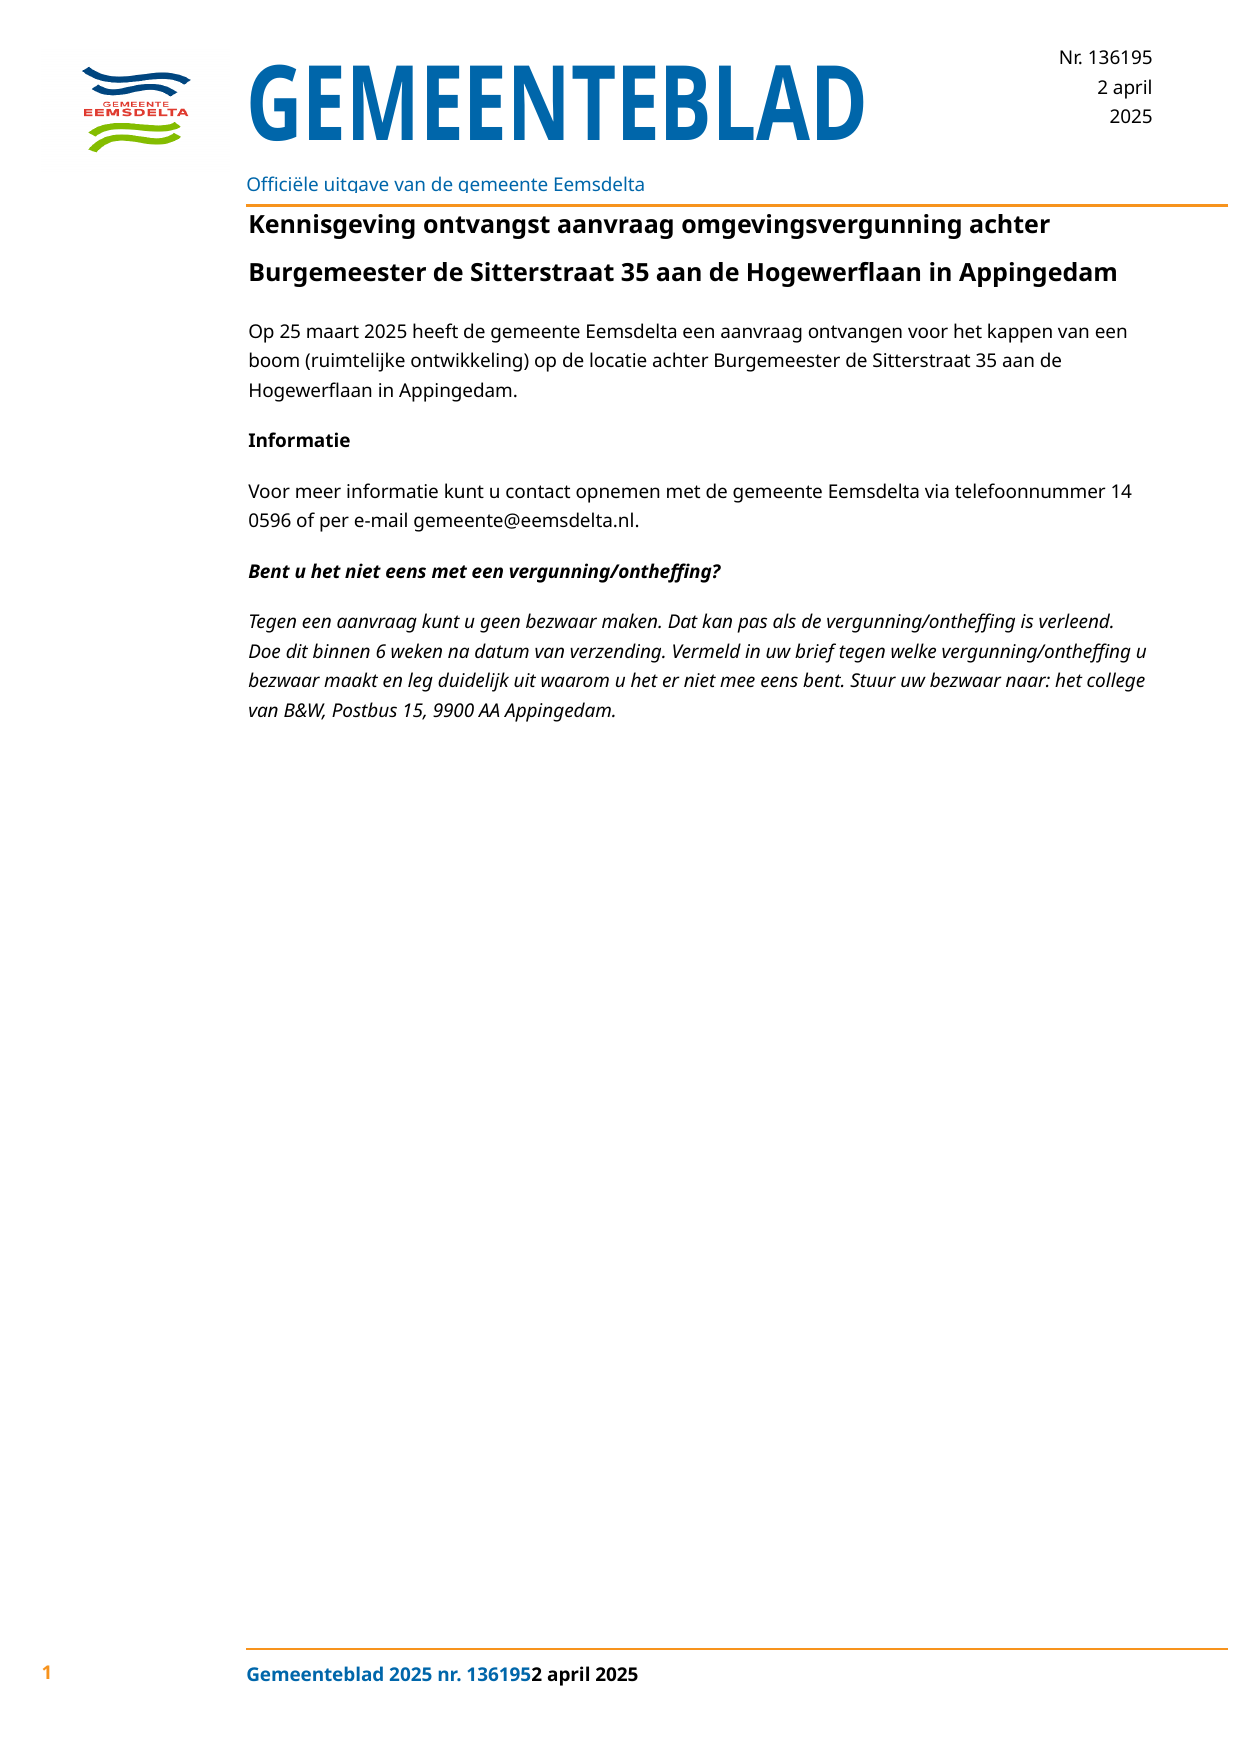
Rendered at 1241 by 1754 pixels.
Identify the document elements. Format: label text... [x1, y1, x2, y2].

text Kennisgeving ontvangst aanvraag omgevingsvergunning achter Burgemeester de Sitterstraat 35 aan de Hogewerflaan in Appingedam [248, 207, 1152, 288]
text Op 25 maart 2025 heeft de gemeente Eemsdelta een aanvraag ontvangen voor het kappen van een boom (ruimtelijke ontwikkeling) op de locatie achter Burgemeester de Sitterstraat 35 aan de Hogewerflaan in Appingedam. [248, 318, 1152, 403]
picture [41, 47, 231, 172]
text Tegen een aanvraag kunt u geen bezwaar maken. Dat kan pas als de vergunning/ontheffing is verleend. Doe dit binnen 6 weken na datum van verzending. Vermeld in uw brief tegen welke vergunning/ontheffing u bezwaar maakt en leg duidelijk uit waarom u het er niet mee eens bent. Stuur uw bezwaar naar: het college van B&W, Postbus 15, 9900 AA Appingedam. [248, 608, 1152, 723]
text Bent u het niet eens met een vergunning/ontheffing? [248, 558, 1152, 584]
text Voor meer informatie kunt u contact opnemen met de gemeente Eemsdelta via telefoonnummer 14 0596 of per e-mail gemeente@eemsdelta.nl. [248, 478, 1152, 533]
text Informatie [248, 427, 1152, 453]
